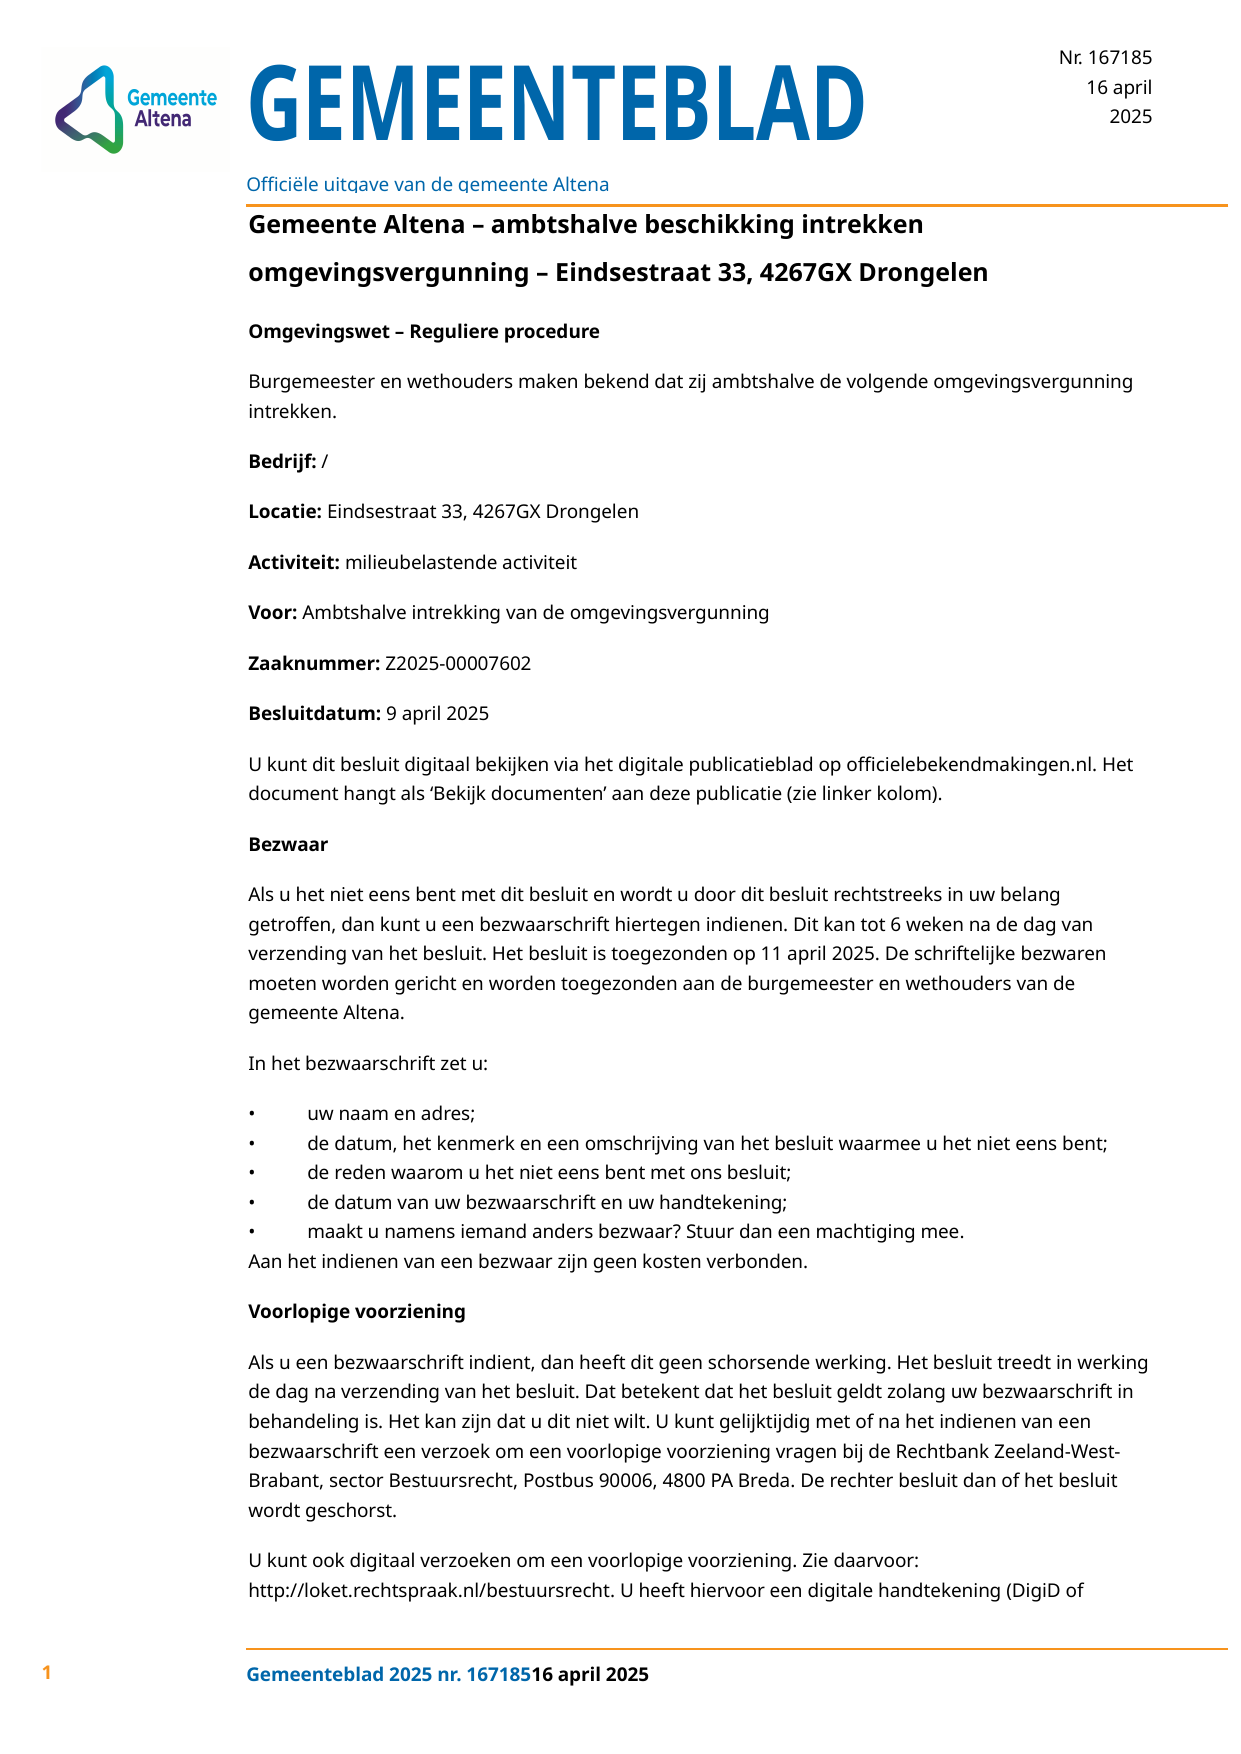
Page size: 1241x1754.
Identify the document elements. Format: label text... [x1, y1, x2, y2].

text Als u een bezwaarschrift indient, dan heeft dit geen schorsende werking. Het besluit treedt in werking de dag na verzending van het besluit. Dat betekent dat het besluit geldt zolang uw bezwaarschrift in behandeling is. Het kan zijn dat u dit niet wilt. U kunt gelijktijdig met of na het indienen van een bezwaarschrift een verzoek om een voorlopige voorziening vragen bij de Rechtbank Zeeland-West-Brabant, sector Bestuursrecht, Postbus 90006, 4800 PA Breda. De rechter besluit dan of het besluit wordt geschorst. [248, 1349, 1152, 1523]
list de datum, het kenmerk en een omschrijving van het besluit waarmee u het niet eens bent; [248, 1130, 1152, 1156]
text Bezwaar [248, 831, 1152, 857]
text In het bezwaarschrift zet u: [248, 1050, 1152, 1076]
text Omgevingswet – Reguliere procedure [248, 318, 1152, 344]
text Activiteit: milieubelastende activiteit [248, 549, 1152, 575]
text Locatie: Eindsestraat 33, 4267GX Drongelen [248, 499, 1152, 524]
text Voorlopige voorziening [248, 1299, 1152, 1324]
text Aan het indienen van een bezwaar zijn geen kosten verbonden. [248, 1248, 1152, 1274]
list de datum van uw bezwaarschrift en uw handtekening; [248, 1189, 1152, 1215]
text Gemeente Altena – ambtshalve beschikking intrekken omgevingsvergunning – Eindsestraat 33, 4267GX Drongelen [248, 207, 1152, 288]
text Zaaknummer: Z2025-00007602 [248, 650, 1152, 676]
picture [41, 47, 231, 172]
list uw naam en adres; [248, 1100, 1152, 1126]
text Bedrijf: / [248, 448, 1152, 474]
list maakt u namens iemand anders bezwaar? Stuur dan een machtiging mee. [248, 1219, 1152, 1244]
text U kunt ook digitaal verzoeken om een voorlopige voorziening. Zie daarvoor: http://loket.rechtspraak.nl/bestuursrecht. U heeft hiervoor een digitale handtekening (DigiD of [248, 1547, 1152, 1603]
text U kunt dit besluit digitaal bekijken via het digitale publicatieblad op officielebekendmakingen.nl. Het document hangt als ‘Bekijk documenten’ aan deze publicatie (zie linker kolom). [248, 751, 1152, 806]
list de reden waarom u het niet eens bent met ons besluit; [248, 1159, 1152, 1185]
text Besluitdatum: 9 april 2025 [248, 700, 1152, 726]
text Als u het niet eens bent met dit besluit en wordt u door dit besluit rechtstreeks in uw belang getroffen, dan kunt u een bezwaarschrift hiertegen indienen. Dit kan tot 6 weken na de dag van verzending van het besluit. Het besluit is toegezonden op 11 april 2025. De schriftelijke bezwaren moeten worden gericht en worden toegezonden aan de burgemeester en wethouders van de gemeente Altena. [248, 881, 1152, 1025]
text Burgemeester en wethouders maken bekend dat zij ambtshalve de volgende omgevingsvergunning intrekken. [248, 368, 1152, 424]
text Voor: Ambtshalve intrekking van de omgevingsvergunning [248, 599, 1152, 625]
